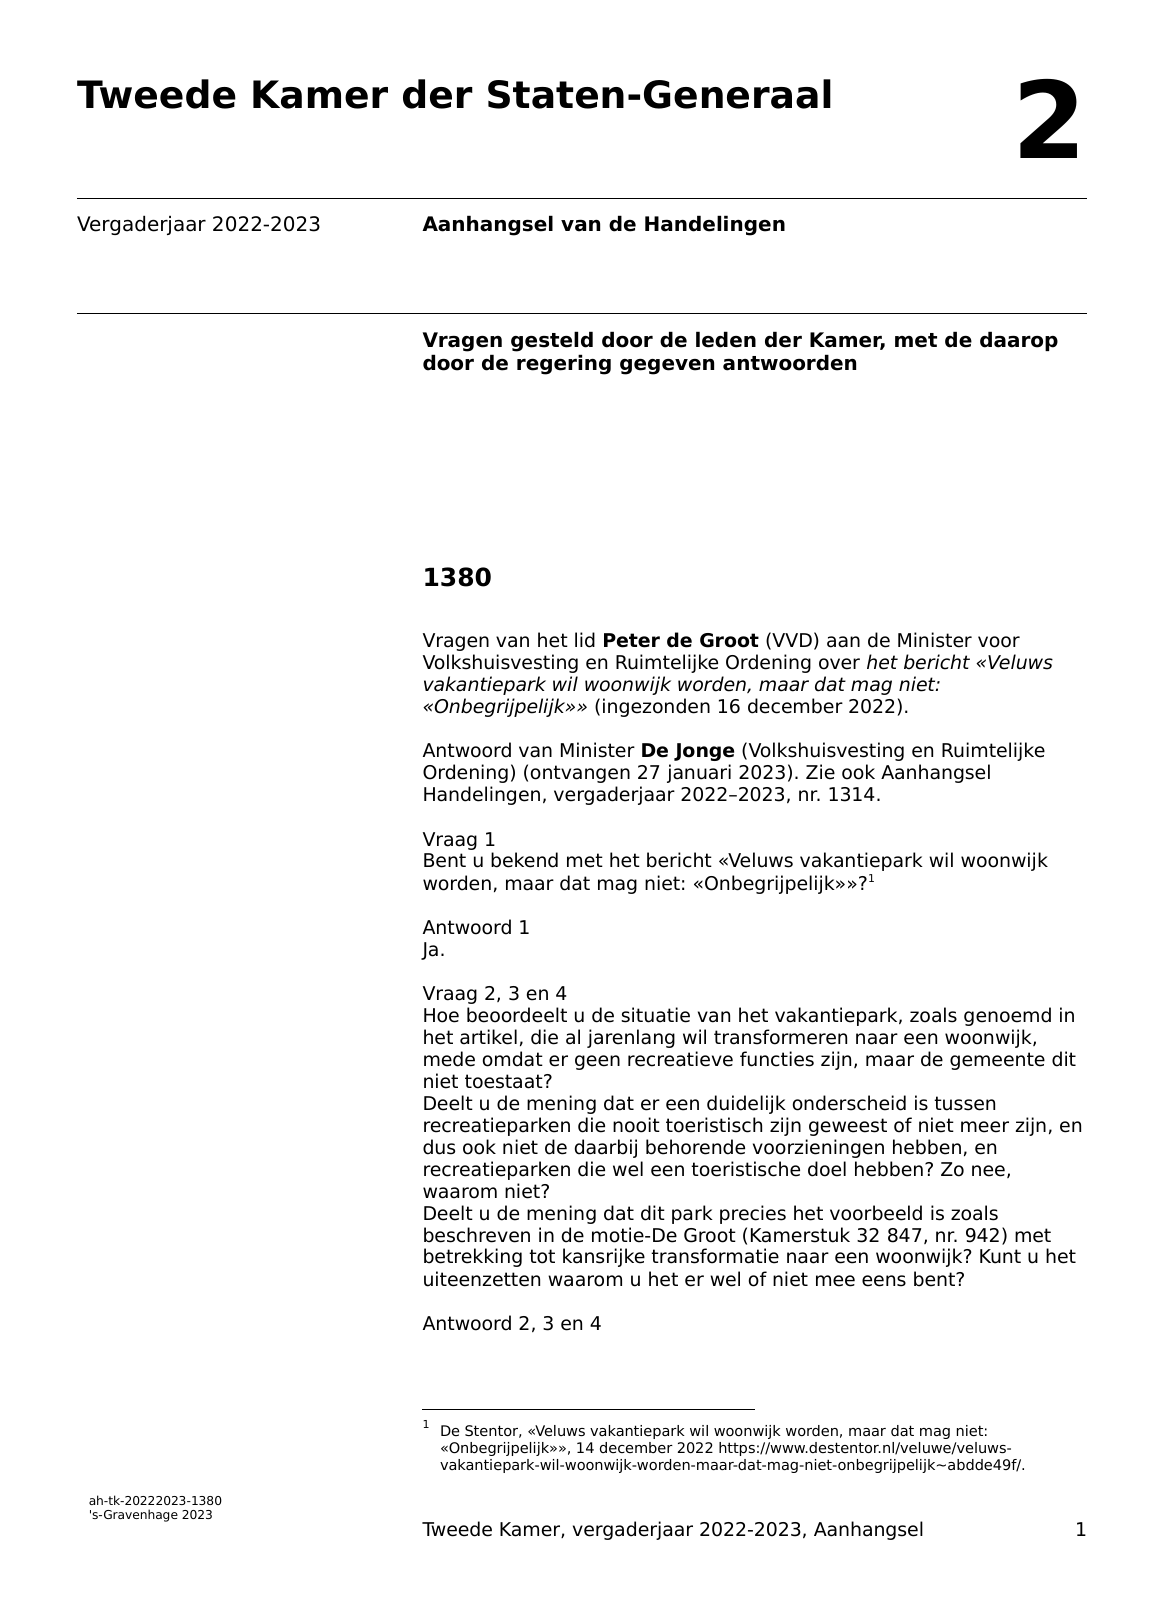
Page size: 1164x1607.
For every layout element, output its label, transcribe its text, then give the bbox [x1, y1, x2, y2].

table_cell Vragen gesteld door de leden der Kamer, met de daarop door de regering gegeven antwoorden [422, 314, 1087, 375]
text Antwoord van Minister De Jonge (Volkshuisvesting en Ruimtelijke Ordening) (ontvangen 27 januari 2023). Zie ook Aanhangsel Handelingen, vergaderjaar 2022–2023, nr. 1314. [422, 740, 1087, 806]
text Bent u bekend met het bericht «Veluws vakantiepark wil woonwijk worden, maar dat mag niet: «Onbegrijpelijk»»? [422, 850, 1087, 894]
text Hoe beoordeelt u de situatie van het vakantiepark, zoals genoemd in het artikel, die al jarenlang wil transformeren naar een woonwijk, mede omdat er geen recreatieve functies zijn, maar de gemeente dit niet toestaat? [422, 1005, 1087, 1093]
table_header 2 [886, 59, 1087, 198]
table_header Tweede Kamer der Staten-Generaal [77, 59, 886, 198]
text Deelt u de mening dat dit park precies het voorbeeld is zoals beschreven in de motie-De Groot (Kamerstuk 32 847, nr. 942) met betrekking tot kansrijke transformatie naar een woonwijk? Kunt u het uiteenzetten waarom u het er wel of niet mee eens bent? [422, 1202, 1087, 1290]
text De Stentor, «Veluws vakantiepark wil woonwijk worden, maar dat mag niet: «Onbegrijpelijk»», 14 december 2022 https://www.destentor.nl/veluwe/veluws-vakantiepark-wil-woonwijk-worden-maar-dat-mag-niet-onbegrijpelijk~abdde49f/. [422, 1418, 1087, 1474]
text Vragen van het lid Peter de Groot (VVD) aan de Minister voor Volkshuisvesting en Ruimtelijke Ordening over het bericht «Veluws vakantiepark wil woonwijk worden, maar dat mag niet: «Onbegrijpelijk»» (ingezonden 16 december 2022). [422, 630, 1087, 718]
table_cell Aanhangsel van de Handelingen [422, 199, 1087, 313]
text Vraag 2, 3 en 4 [422, 983, 1087, 1005]
text 1380 [422, 563, 1087, 592]
text Antwoord 1 [422, 917, 1087, 938]
text ah-tk-20222023-1380 [88, 1494, 323, 1508]
table_cell Vergaderjaar 2022-2023 [77, 199, 422, 313]
text Ja. [422, 938, 1087, 961]
text Antwoord 2, 3 en 4 [422, 1313, 1087, 1334]
text Vraag 1 [422, 828, 1087, 850]
table_cell [77, 314, 422, 375]
text 's-Gravenhage 2023 [88, 1508, 323, 1522]
text Deelt u de mening dat er een duidelijk onderscheid is tussen recreatieparken die nooit toeristisch zijn geweest of niet meer zijn, en dus ook niet de daarbij behorende voorzieningen hebben, en recreatieparken die wel een toeristische doel hebben? Zo nee, waarom niet? [422, 1093, 1087, 1202]
